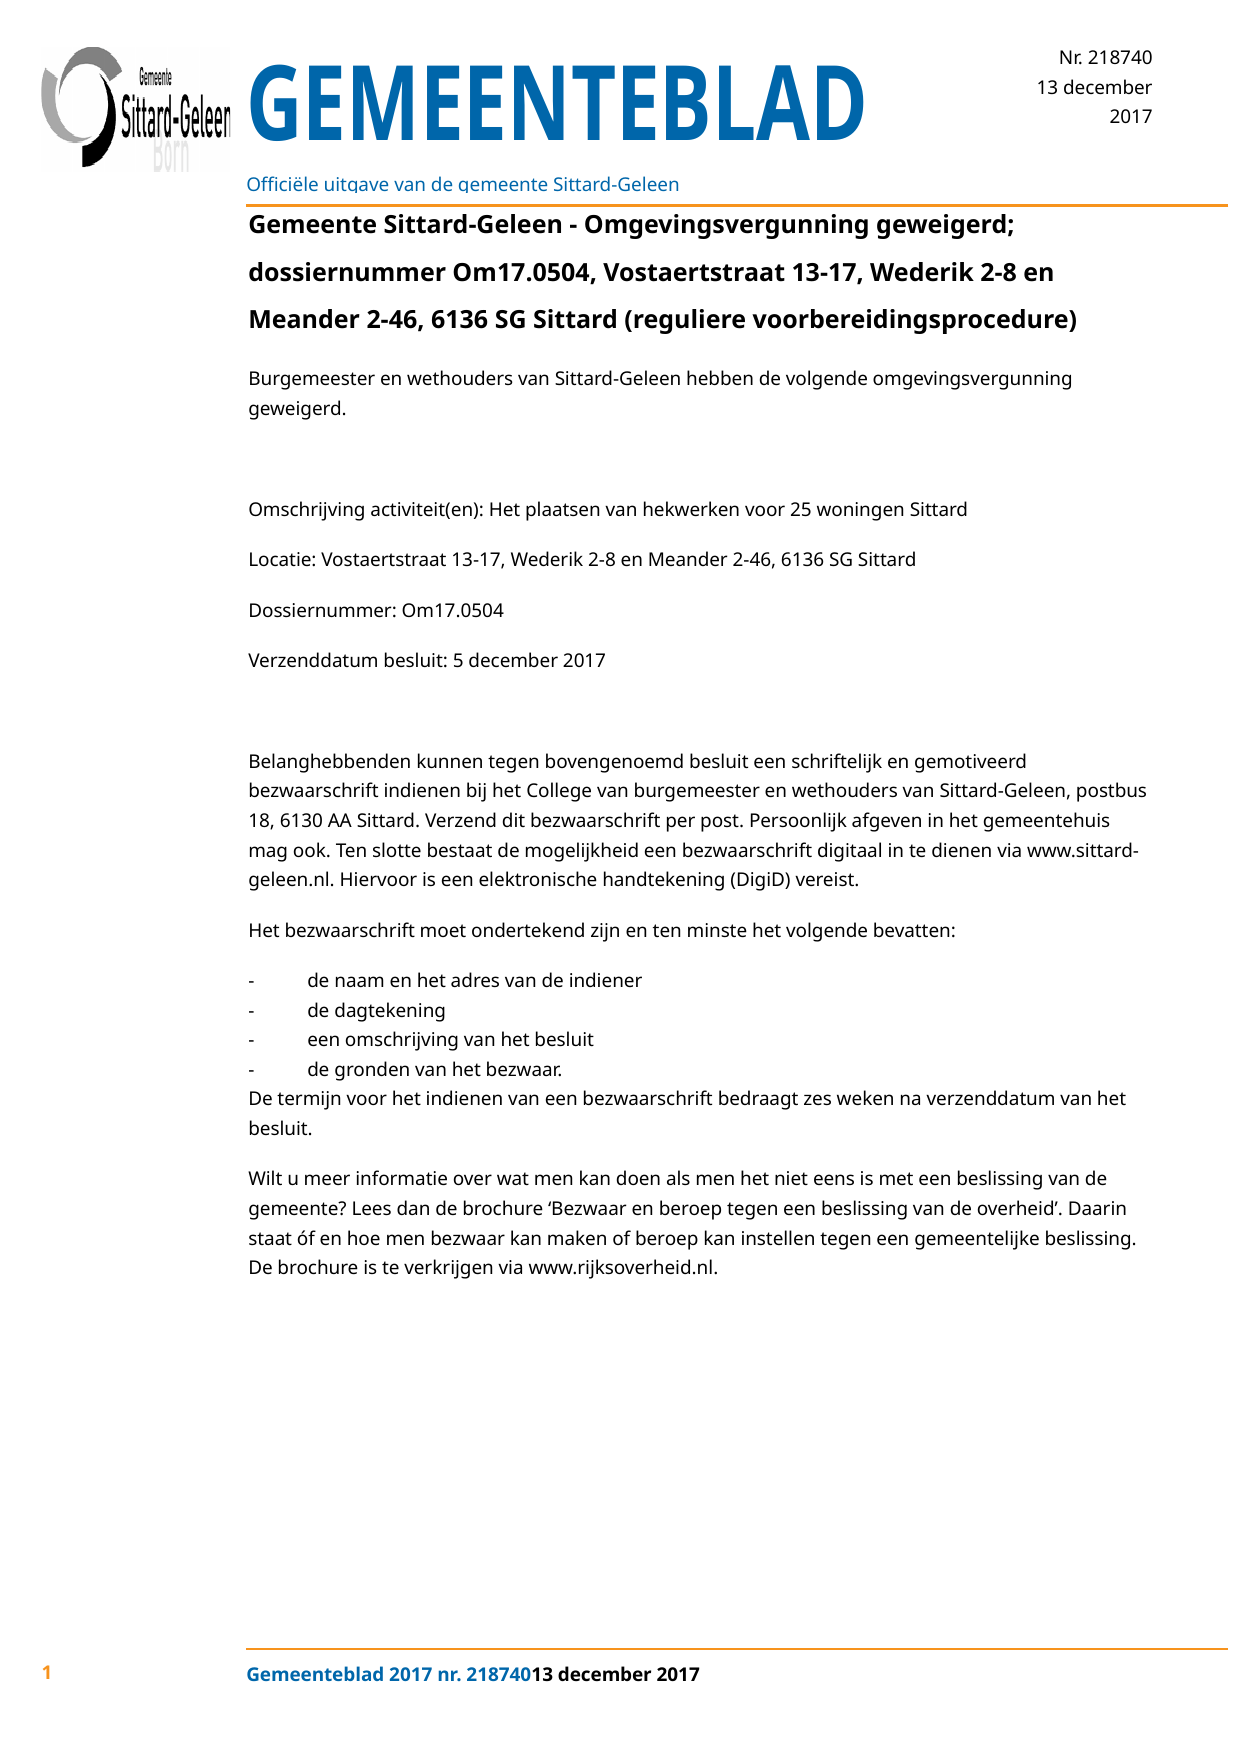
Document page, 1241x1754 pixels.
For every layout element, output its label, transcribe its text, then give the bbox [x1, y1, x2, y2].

list een omschrijving van het besluit [248, 1026, 1152, 1052]
picture [41, 47, 231, 172]
list de naam en het adres van de indiener [248, 967, 1152, 993]
list de dagtekening [248, 997, 1152, 1022]
text Dossiernummer: Om17.0504 [248, 597, 1152, 622]
text Burgemeester en wethouders van Sittard-Geleen hebben de volgende omgevingsvergunning geweigerd. [248, 366, 1152, 421]
text Het bezwaarschrift moet ondertekend zijn en ten minste het volgende bevatten: [248, 917, 1152, 942]
text Gemeente Sittard-Geleen - Omgevingsvergunning geweigerd; dossiernummer Om17.0504, Vostaertstraat 13-17, Wederik 2-8 en Meander 2-46, 6136 SG Sittard (reguliere voorbereidingsprocedure) [248, 207, 1152, 336]
text Locatie: Vostaertstraat 13-17, Wederik 2-8 en Meander 2-46, 6136 SG Sittard [248, 546, 1152, 572]
text Wilt u meer informatie over wat men kan doen als men het niet eens is met een beslissing van de gemeente? Lees dan de brochure ‘Bezwaar en beroep tegen een beslissing van de overheid’. Daarin staat óf en hoe men bezwaar kan maken of beroep kan instellen tegen een gemeentelijke beslissing. De brochure is te verkrijgen via www.rijksoverheid.nl. [248, 1166, 1152, 1280]
text Verzenddatum besluit: 5 december 2017 [248, 647, 1152, 673]
list de gronden van het bezwaar. [248, 1056, 1152, 1082]
text Omschrijving activiteit(en): Het plaatsen van hekwerken voor 25 woningen Sittard [248, 496, 1152, 522]
text De termijn voor het indienen van een bezwaarschrift bedraagt zes weken na verzenddatum van het besluit. [248, 1086, 1152, 1141]
text Belanghebbenden kunnen tegen bovengenoemd besluit een schriftelijk en gemotiveerd bezwaarschrift indienen bij het College van burgemeester en wethouders van Sittard-Geleen, postbus 18, 6130 AA Sittard. Verzend dit bezwaarschrift per post. Persoonlijk afgeven in het gemeentehuis mag ook. Ten slotte bestaat de mogelijkheid een bezwaarschrift digitaal in te dienen via www.sittard-geleen.nl. Hiervoor is een elektronische handtekening (DigiD) vereist. [248, 748, 1152, 892]
